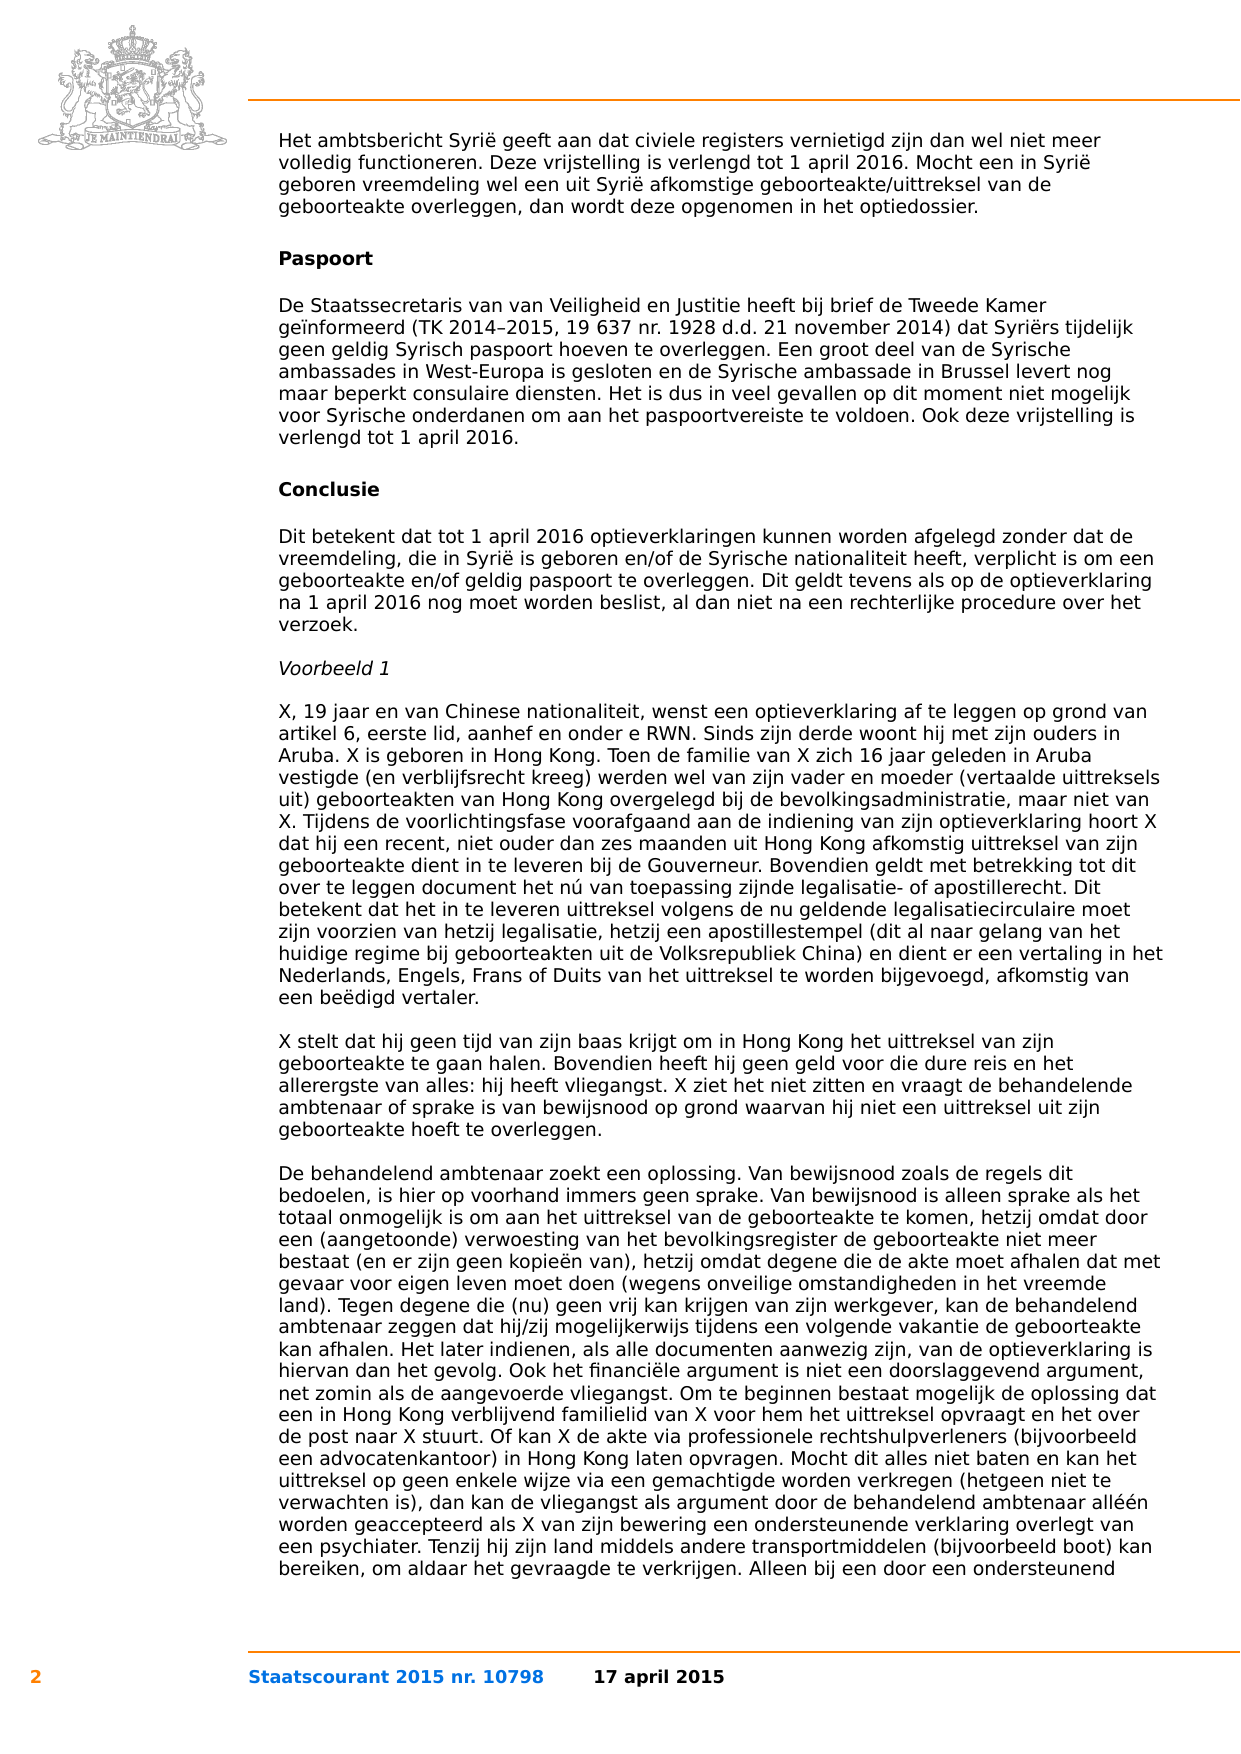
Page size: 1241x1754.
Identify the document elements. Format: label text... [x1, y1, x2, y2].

text De Staatssecretaris van van Veiligheid en Justitie heeft bij brief de Tweede Kamer geïnformeerd (TK 2014–2015, 19 637 nr. 1928 d.d. 21 november 2014) dat Syriërs tijdelijk geen geldig Syrisch paspoort hoeven te overleggen. Een groot deel van de Syrische ambassades in West-Europa is gesloten en de Syrische ambassade in Brussel levert nog maar beperkt consulaire diensten. Het is dus in veel gevallen op dit moment niet mogelijk voor Syrische onderdanen om aan het paspoortvereiste te voldoen. Ook deze vrijstelling is verlengd tot 1 april 2016. [278, 295, 1163, 449]
subtitle Conclusie [278, 479, 1163, 501]
picture [38, 25, 227, 150]
subtitle Voorbeeld 1 [278, 657, 1163, 679]
subtitle Paspoort [278, 248, 1163, 270]
text X, 19 jaar en van Chinese nationaliteit, wenst een optieverklaring af te leggen op grond van artikel 6, eerste lid, aanhef en onder e RWN. Sinds zijn derde woont hij met zijn ouders in Aruba. X is geboren in Hong Kong. Toen de familie van X zich 16 jaar geleden in Aruba vestigde (en verblijfsrecht kreeg) werden wel van zijn vader en moeder (vertaalde uittreksels uit) geboorteakten van Hong Kong overgelegd bij de bevolkingsadministratie, maar niet van X. Tijdens de voorlichtingsfase voorafgaand aan de indiening van zijn optieverklaring hoort X dat hij een recent, niet ouder dan zes maanden uit Hong Kong afkomstig uittreksel van zijn geboorteakte dient in te leveren bij de Gouverneur. Bovendien geldt met betrekking tot dit over te leggen document het nú van toepassing zijnde legalisatie- of apostillerecht. Dit betekent dat het in te leveren uittreksel volgens de nu geldende legalisatiecirculaire moet zijn voorzien van hetzij legalisatie, hetzij een apostillestempel (dit al naar gelang van het huidige regime bij geboorteakten uit de Volksrepubliek China) en dient er een vertaling in het Nederlands, Engels, Frans of Duits van het uittreksel te worden bijgevoegd, afkomstig van een beëdigd vertaler. [278, 701, 1163, 1009]
text Het ambtsbericht Syrië geeft aan dat civiele registers vernietigd zijn dan wel niet meer volledig functioneren. Deze vrijstelling is verlengd tot 1 april 2016. Mocht een in Syrië geboren vreemdeling wel een uit Syrië afkomstige geboorteakte/uittreksel van de geboorteakte overleggen, dan wordt deze opgenomen in het optiedossier. [278, 130, 1163, 218]
text X stelt dat hij geen tijd van zijn baas krijgt om in Hong Kong het uittreksel van zijn geboorteakte te gaan halen. Bovendien heeft hij geen geld voor die dure reis en het allerergste van alles: hij heeft vliegangst. X ziet het niet zitten en vraagt de behandelende ambtenaar of sprake is van bewijsnood op grond waarvan hij niet een uittreksel uit zijn geboorteakte hoeft te overleggen. [278, 1031, 1163, 1141]
text Dit betekent dat tot 1 april 2016 optieverklaringen kunnen worden afgelegd zonder dat de vreemdeling, die in Syrië is geboren en/of de Syrische nationaliteit heeft, verplicht is om een geboorteakte en/of geldig paspoort te overleggen. Dit geldt tevens als op de optieverklaring na 1 april 2016 nog moet worden beslist, al dan niet na een rechterlijke procedure over het verzoek. [278, 526, 1163, 636]
text De behandelend ambtenaar zoekt een oplossing. Van bewijsnood zoals de regels dit bedoelen, is hier op voorhand immers geen sprake. Van bewijsnood is alleen sprake als het totaal onmogelijk is om aan het uittreksel van de geboorteakte te komen, hetzij omdat door een (aangetoonde) verwoesting van het bevolkingsregister de geboorteakte niet meer bestaat (en er zijn geen kopieën van), hetzij omdat degene die de akte moet afhalen dat met gevaar voor eigen leven moet doen (wegens onveilige omstandigheden in het vreemde land). Tegen degene die (nu) geen vrij kan krijgen van zijn werkgever, kan de behandelend ambtenaar zeggen dat hij/zij mogelijkerwijs tijdens een volgende vakantie de geboorteakte kan afhalen. Het later indienen, als alle documenten aanwezig zijn, van de optieverklaring is hiervan dan het gevolg. Ook het financiële argument is niet een doorslaggevend argument, net zomin als de aangevoerde vliegangst. Om te beginnen bestaat mogelijk de oplossing dat een in Hong Kong verblijvend familielid van X voor hem het uittreksel opvraagt en het over de post naar X stuurt. Of kan X de akte via professionele rechtshulpverleners (bijvoorbeeld een advocatenkantoor) in Hong Kong laten opvragen. Mocht dit alles niet baten en kan het uittreksel op geen enkele wijze via een gemachtigde worden verkregen (hetgeen niet te verwachten is), dan kan de vliegangst als argument door de behandelend ambtenaar alléén worden geaccepteerd als X van zijn bewering een ondersteunende verklaring overlegt van een psychiater. Tenzij hij zijn land middels andere transportmiddelen (bijvoorbeeld boot) kan bereiken, om aldaar het gevraagde te verkrijgen. Alleen bij een door een ondersteunend [278, 1163, 1163, 1580]
